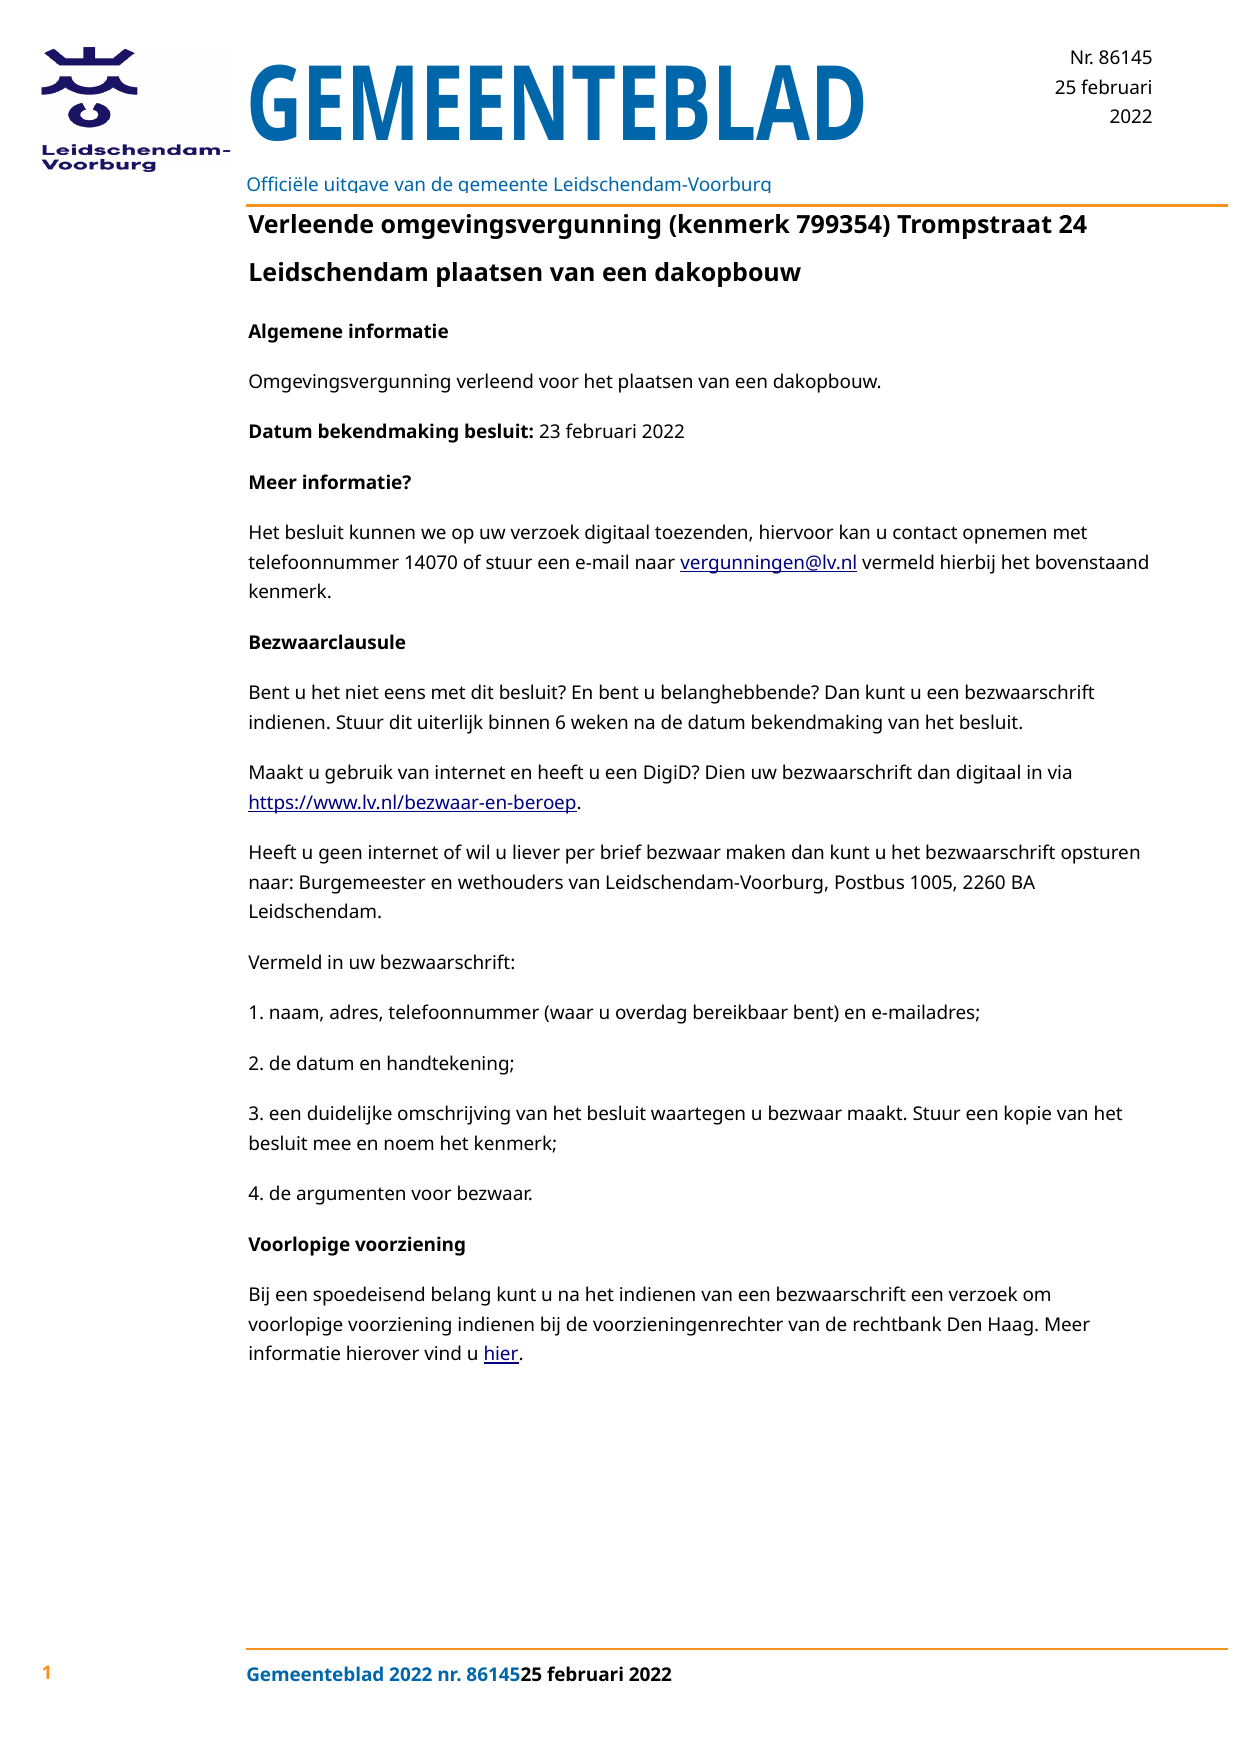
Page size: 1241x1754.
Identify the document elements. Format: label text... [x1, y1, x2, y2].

text Algemene informatie [248, 318, 1152, 344]
text Voorlopige voorziening [248, 1231, 1152, 1257]
text Vermeld in uw bezwaarschrift: [248, 949, 1152, 975]
text 1. naam, adres, telefoonnummer (waar u overdag bereikbaar bent) en e-mailadres; [248, 999, 1152, 1025]
text Bezwaarclausule [248, 629, 1152, 655]
text Het besluit kunnen we op uw verzoek digitaal toezenden, hiervoor kan u contact opnemen met telefoonnummer 14070 of stuur een e-mail naar vergunningen@lv.nl vermeld hierbij het bovenstaand kenmerk. [248, 519, 1152, 604]
text Verleende omgevingsvergunning (kenmerk 799354) Trompstraat 24 Leidschendam plaatsen van een dakopbouw [248, 207, 1152, 288]
text Omgevingsvergunning verleend voor het plaatsen van een dakopbouw. [248, 368, 1152, 394]
text 3. een duidelijke omschrijving van het besluit waartegen u bezwaar maakt. Stuur een kopie van het besluit mee en noem het kenmerk; [248, 1100, 1152, 1156]
text Bent u het niet eens met dit besluit? En bent u belanghebbende? Dan kunt u een bezwaarschrift indienen. Stuur dit uiterlijk binnen 6 weken na de datum bekendmaking van het besluit. [248, 679, 1152, 735]
text Maakt u gebruik van internet en heeft u een DigiD? Dien uw bezwaarschrift dan digitaal in via https://www.lv.nl/bezwaar-en-beroep. [248, 759, 1152, 815]
text 2. de datum en handtekening; [248, 1050, 1152, 1076]
text Datum bekendmaking besluit: 23 februari 2022 [248, 419, 1152, 444]
text Meer informatie? [248, 469, 1152, 495]
text Bij een spoedeisend belang kunt u na het indienen van een bezwaarschrift een verzoek om voorlopige voorziening indienen bij de voorzieningenrechter van de rechtbank Den Haag. Meer informatie hierover vind u hier. [248, 1281, 1152, 1366]
picture [41, 47, 231, 172]
text 4. de argumenten voor bezwaar. [248, 1180, 1152, 1206]
text Heeft u geen internet of wil u liever per brief bezwaar maken dan kunt u het bezwaarschrift opsturen naar: Burgemeester en wethouders van Leidschendam-Voorburg, Postbus 1005, 2260 BA Leidschendam. [248, 839, 1152, 924]
